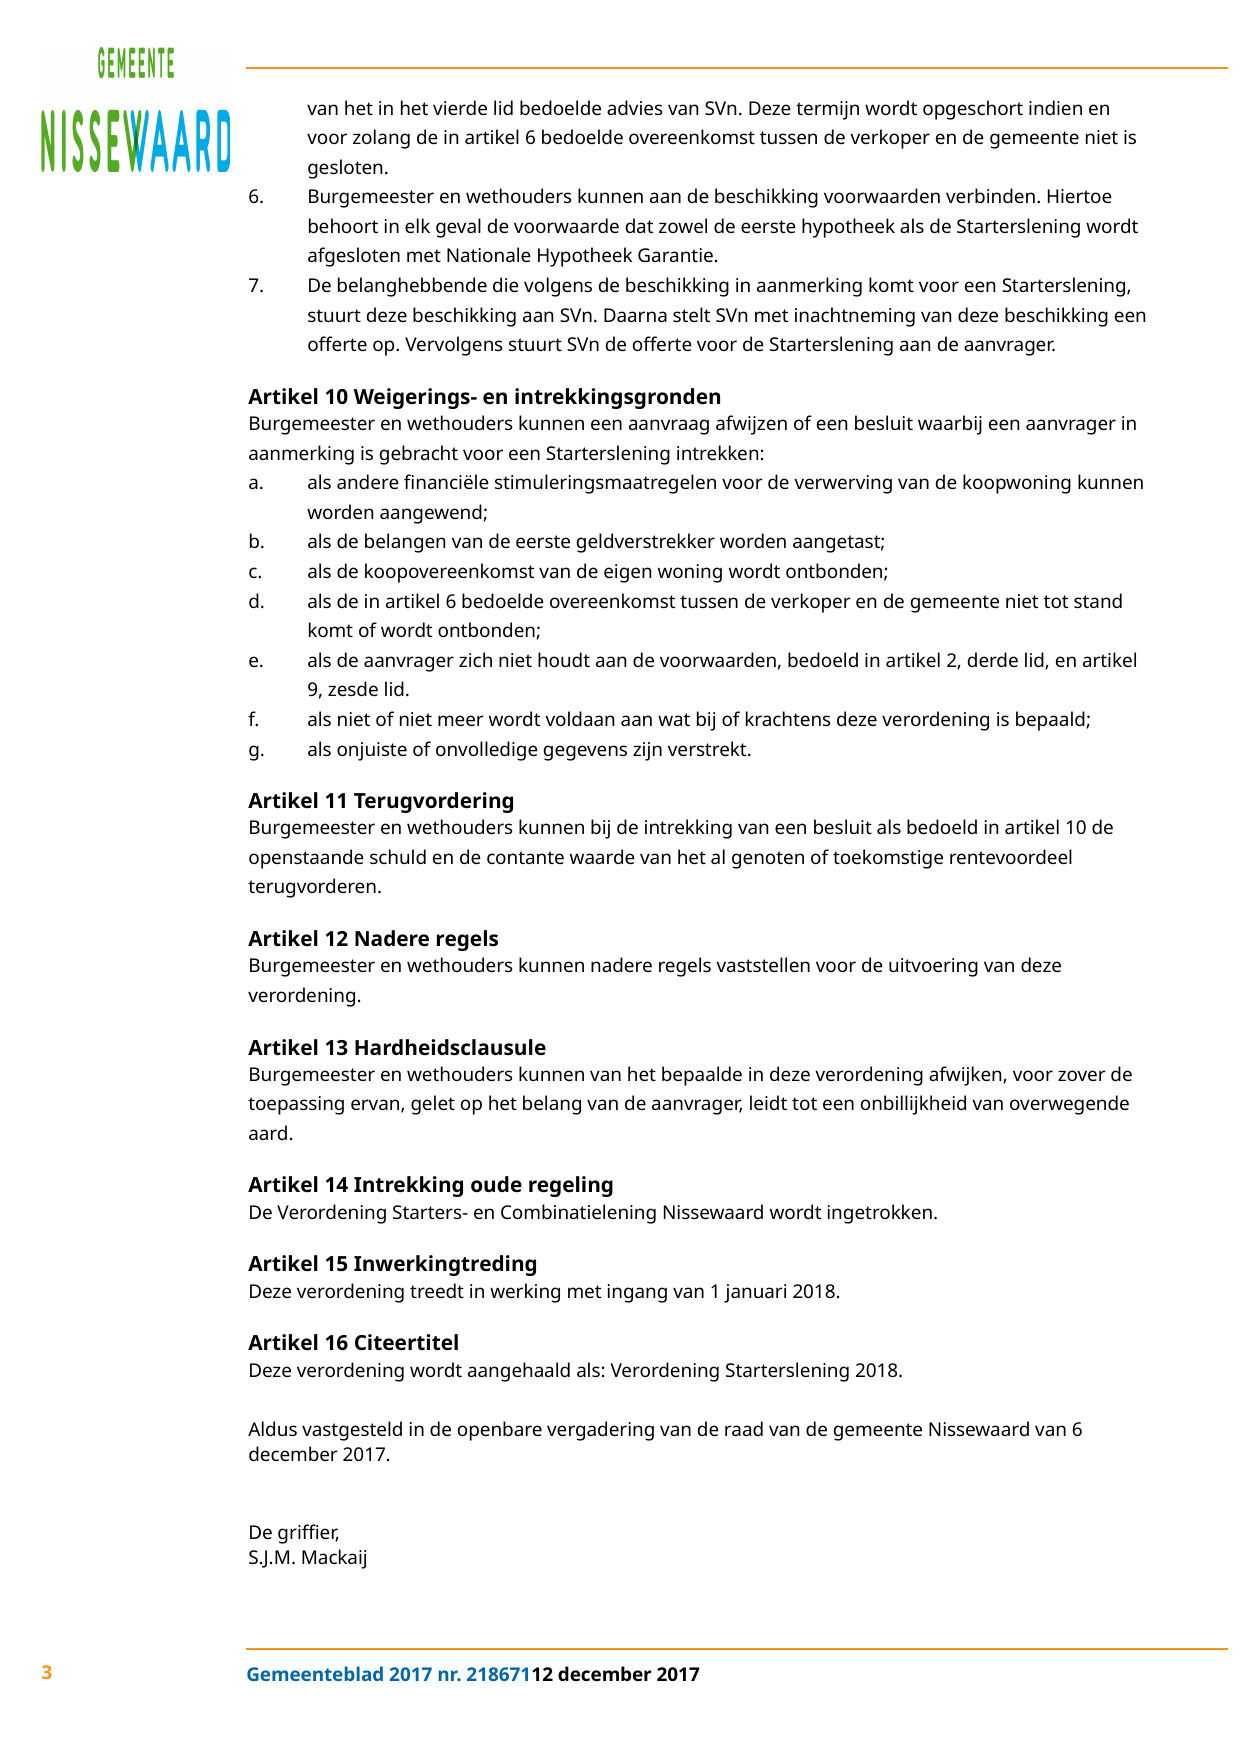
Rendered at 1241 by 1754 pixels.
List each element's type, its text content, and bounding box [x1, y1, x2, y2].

list als de in artikel 6 bedoelde overeenkomst tussen de verkoper en de gemeente niet tot stand komt of wordt ontbonden; [248, 588, 1152, 643]
text Deze verordening wordt aangehaald als: Verordening Starterslening 2018. [248, 1357, 1152, 1382]
picture [201, 122, 206, 138]
list De belanghebbende die volgens de beschikking in aanmerking komt voor een Starterslening, stuurt deze beschikking aan SVn. Daarna stelt SVn met inachtneming van deze beschikking een offerte op. Vervolgens stuurt SVn de offerte voor de Starterslening aan de aanvrager. [248, 272, 1152, 357]
text S.J.M. Mackaij [248, 1544, 1152, 1570]
picture [176, 157, 187, 172]
picture [41, 47, 231, 172]
list als de belangen van de eerste geldverstrekker worden aangetast; [248, 529, 1152, 554]
text De Verordening Starters- en Combinatielening Nissewaard wordt ingetrokken. [248, 1199, 1152, 1225]
picture [200, 151, 206, 172]
text Burgemeester en wethouders kunnen van het bepaalde in deze verordening afwijken, voor zover de toepassing ervan, gelet op het belang van de aanvrager, leidt tot een onbillijkheid van overwegende aard. [248, 1061, 1152, 1146]
text Deze verordening treedt in werking met ingang van 1 januari 2018. [248, 1278, 1152, 1304]
text Artikel 11 Terugvordering [248, 786, 1152, 814]
text De griffier, [248, 1519, 1152, 1544]
text Artikel 10 Weigerings- en intrekkingsgronden [248, 382, 1152, 410]
text Artikel 13 Hardheidsclausule [248, 1033, 1152, 1061]
list als niet of niet meer wordt voldaan aan wat bij of krachtens deze verordening is bepaald; [248, 706, 1152, 732]
text Artikel 14 Intrekking oude regeling [248, 1171, 1152, 1199]
list als de koopovereenkomst van de eigen woning wordt ontbonden; [248, 558, 1152, 584]
text Burgemeester en wethouders kunnen een aanvraag afwijzen of een besluit waarbij een aanvrager in aanmerking is gebracht voor een Starterslening intrekken: [248, 410, 1152, 466]
text Burgemeester en wethouders kunnen bij de intrekking van een besluit als bedoeld in artikel 10 de openstaande schuld en de contante waarde van het al genoten of toekomstige rentevoordeel terugvorderen. [248, 814, 1152, 899]
text Artikel 15 Inwerkingtreding [248, 1249, 1152, 1278]
list van het in het vierde lid bedoelde advies van SVn. Deze termijn wordt opgeschort indien en voor zolang de in artikel 6 bedoelde overeenkomst tussen de verkoper en de gemeente niet is gesloten. [248, 95, 1152, 180]
list als onjuiste of onvolledige gegevens zijn verstrekt. [248, 736, 1152, 761]
picture [154, 157, 165, 172]
text Artikel 16 Citeertitel [248, 1328, 1152, 1357]
list als de aanvrager zich niet houdt aan de voorwaarden, bedoeld in artikel 2, derde lid, en artikel 9, zesde lid. [248, 647, 1152, 702]
picture [222, 122, 227, 160]
list Burgemeester en wethouders kunnen aan de beschikking voorwaarden verbinden. Hiertoe behoort in elk geval de voorwaarde dat zowel de eerste hypotheek als de Starterslening wordt afgesloten met Nationale Hypotheek Garantie. [248, 183, 1152, 268]
text Aldus vastgesteld in de openbare vergadering van de raad van de gemeente Nissewaard van 6 december 2017. [248, 1416, 1152, 1467]
list als andere financiële stimuleringsmaatregelen voor de verwerving van de koopwoning kunnen worden aangewend; [248, 469, 1152, 525]
text Burgemeester en wethouders kunnen nadere regels vaststellen voor de uitvoering van deze verordening. [248, 953, 1152, 1008]
text Artikel 12 Nadere regels [248, 924, 1152, 953]
